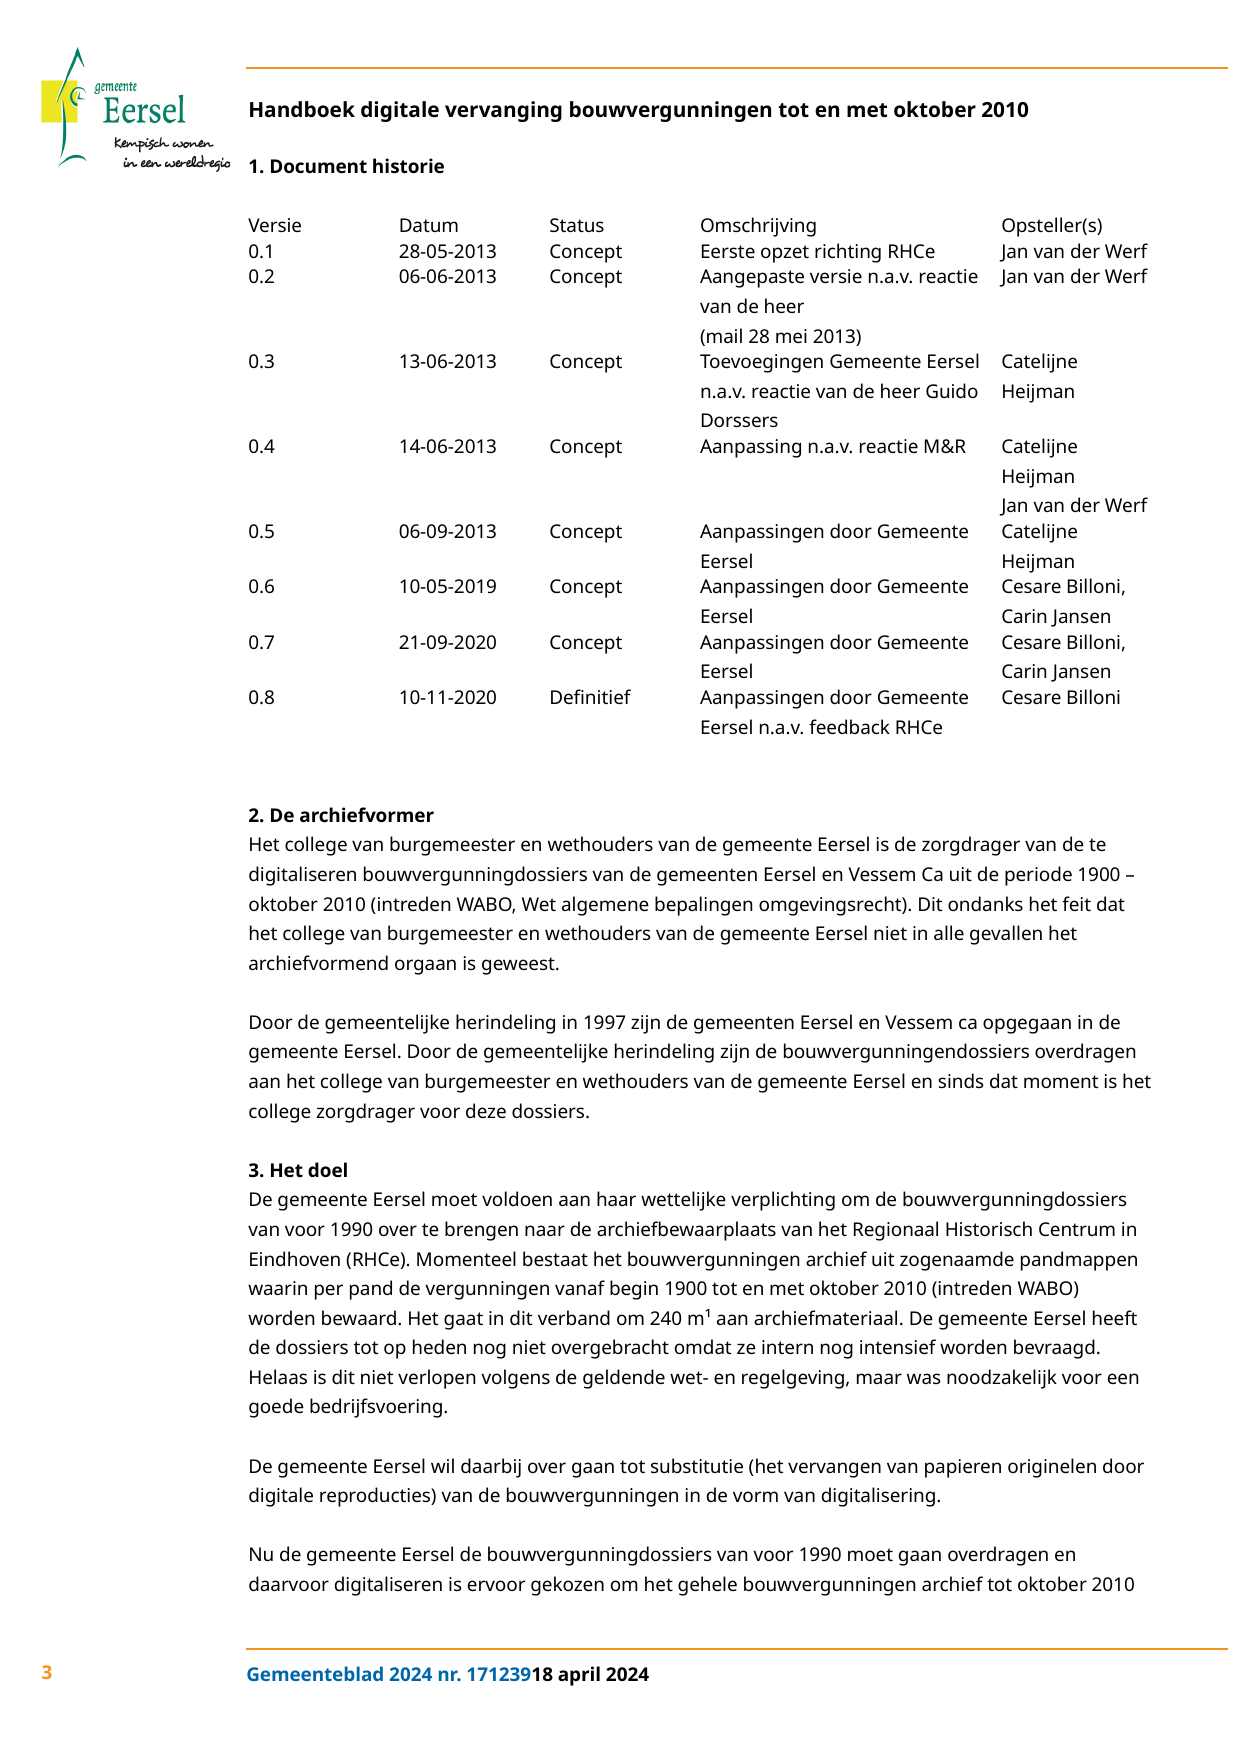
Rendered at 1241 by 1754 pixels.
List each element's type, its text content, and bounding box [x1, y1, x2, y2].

table_cell 0.2 [248, 264, 398, 348]
text 1. Document historie [248, 153, 1152, 179]
table_cell Catelijne Heijman [1001, 349, 1152, 433]
table_cell Aanpassingen door Gemeente Eersel n.a.v. feedback RHCe [700, 684, 1001, 739]
table_cell 0.6 [248, 574, 398, 629]
table_cell Aanpassing n.a.v. reactie M&R [700, 434, 1001, 518]
text Handboek digitale vervanging bouwvergunningen tot en met oktober 2010 [248, 95, 1152, 123]
table_cell 14-06-2013 [399, 434, 549, 518]
text 3. Het doel [248, 1157, 1152, 1183]
table_header Status [549, 212, 700, 238]
table_cell 0.3 [248, 349, 398, 433]
table_cell 13-06-2013 [399, 349, 549, 433]
table_cell 06-09-2013 [399, 518, 549, 574]
text Het college van burgemeester en wethouders van de gemeente Eersel is de zorgdrager van de te digitaliseren bouwvergunningdossiers van de gemeenten Eersel en Vessem Ca uit de periode 1900 – oktober 2010 (intreden WABO, Wet algemene bepalingen omgevingsrecht). Dit ondanks het feit dat het college van burgemeester en wethouders van de gemeente Eersel niet in alle gevallen het archiefvormend orgaan is geweest. [248, 832, 1152, 976]
table_cell Concept [549, 629, 700, 684]
table_cell Eerste opzet richting RHCe [700, 238, 1001, 264]
table_header Opsteller(s) [1001, 212, 1152, 238]
table_cell Aanpassingen door Gemeente Eersel [700, 574, 1001, 629]
table_cell Concept [549, 349, 700, 433]
table_cell Definitief [549, 684, 700, 739]
table_cell 06-06-2013 [399, 264, 549, 348]
table_cell 21-09-2020 [399, 629, 549, 684]
table_cell Catelijne Heijman [1001, 518, 1152, 574]
table_cell Jan van der Werf [1001, 264, 1152, 348]
table_cell 28-05-2013 [399, 238, 549, 264]
table_cell Concept [549, 264, 700, 348]
table_cell Aangepaste versie n.a.v. reactie van de heer (mail 28 mei 2013) [700, 264, 1001, 348]
table_cell 0.8 [248, 684, 398, 739]
table_cell Aanpassingen door Gemeente Eersel [700, 629, 1001, 684]
table_cell Concept [549, 574, 700, 629]
table_cell Jan van der Werf [1001, 238, 1152, 264]
table_cell 0.5 [248, 518, 398, 574]
table_header Datum [399, 212, 549, 238]
table_cell Cesare Billoni [1001, 684, 1152, 739]
text Door de gemeentelijke herindeling in 1997 zijn de gemeenten Eersel en Vessem ca opgegaan in de gemeente Eersel. Door de gemeentelijke herindeling zijn de bouwvergunningendossiers overdragen aan het college van burgemeester en wethouders van de gemeente Eersel en sinds dat moment is het college zorgdrager voor deze dossiers. [248, 1009, 1152, 1123]
table_cell Cesare Billoni, Carin Jansen [1001, 574, 1152, 629]
table_header Versie [248, 212, 398, 238]
text Nu de gemeente Eersel de bouwvergunningdossiers van voor 1990 moet gaan overdragen en daarvoor digitaliseren is ervoor gekozen om het gehele bouwvergunningen archief tot oktober 2010 [248, 1542, 1152, 1597]
text De gemeente Eersel wil daarbij over gaan tot substitutie (het vervangen van papieren originelen door digitale reproducties) van de bouwvergunningen in de vorm van digitalisering. [248, 1453, 1152, 1508]
table_cell 0.7 [248, 629, 398, 684]
text 2. De archiefvormer [248, 802, 1152, 828]
table_cell Cesare Billoni, Carin Jansen [1001, 629, 1152, 684]
table_cell Concept [549, 518, 700, 574]
table_cell 10-05-2019 [399, 574, 549, 629]
table_cell Toevoegingen Gemeente Eersel n.a.v. reactie van de heer Guido Dorssers [700, 349, 1001, 433]
table_cell Aanpassingen door Gemeente Eersel [700, 518, 1001, 574]
table_header Omschrijving [700, 212, 1001, 238]
table_cell 0.1 [248, 238, 398, 264]
table_cell Catelijne Heijman Jan van der Werf [1001, 434, 1152, 518]
table_cell Concept [549, 434, 700, 518]
table_cell Concept [549, 238, 700, 264]
text De gemeente Eersel moet voldoen aan haar wettelijke verplichting om de bouwvergunningdossiers van voor 1990 over te brengen naar de archiefbewaarplaats van het Regionaal Historisch Centrum in Eindhoven (RHCe). Momenteel bestaat het bouwvergunningen archief uit zogenaamde pandmappen waarin per pand de vergunningen vanaf begin 1900 tot en met oktober 2010 (intreden WABO) worden bewaard. Het gaat in dit verband om 240 m¹ aan archiefmateriaal. De gemeente Eersel heeft de dossiers tot op heden nog niet overgebracht omdat ze intern nog intensief worden bevraagd. Helaas is dit niet verlopen volgens de geldende wet- en regelgeving, maar was noodzakelijk voor een goede bedrijfsvoering. [248, 1187, 1152, 1419]
picture [41, 47, 231, 172]
table_cell 0.4 [248, 434, 398, 518]
table_cell 10-11-2020 [399, 684, 549, 739]
